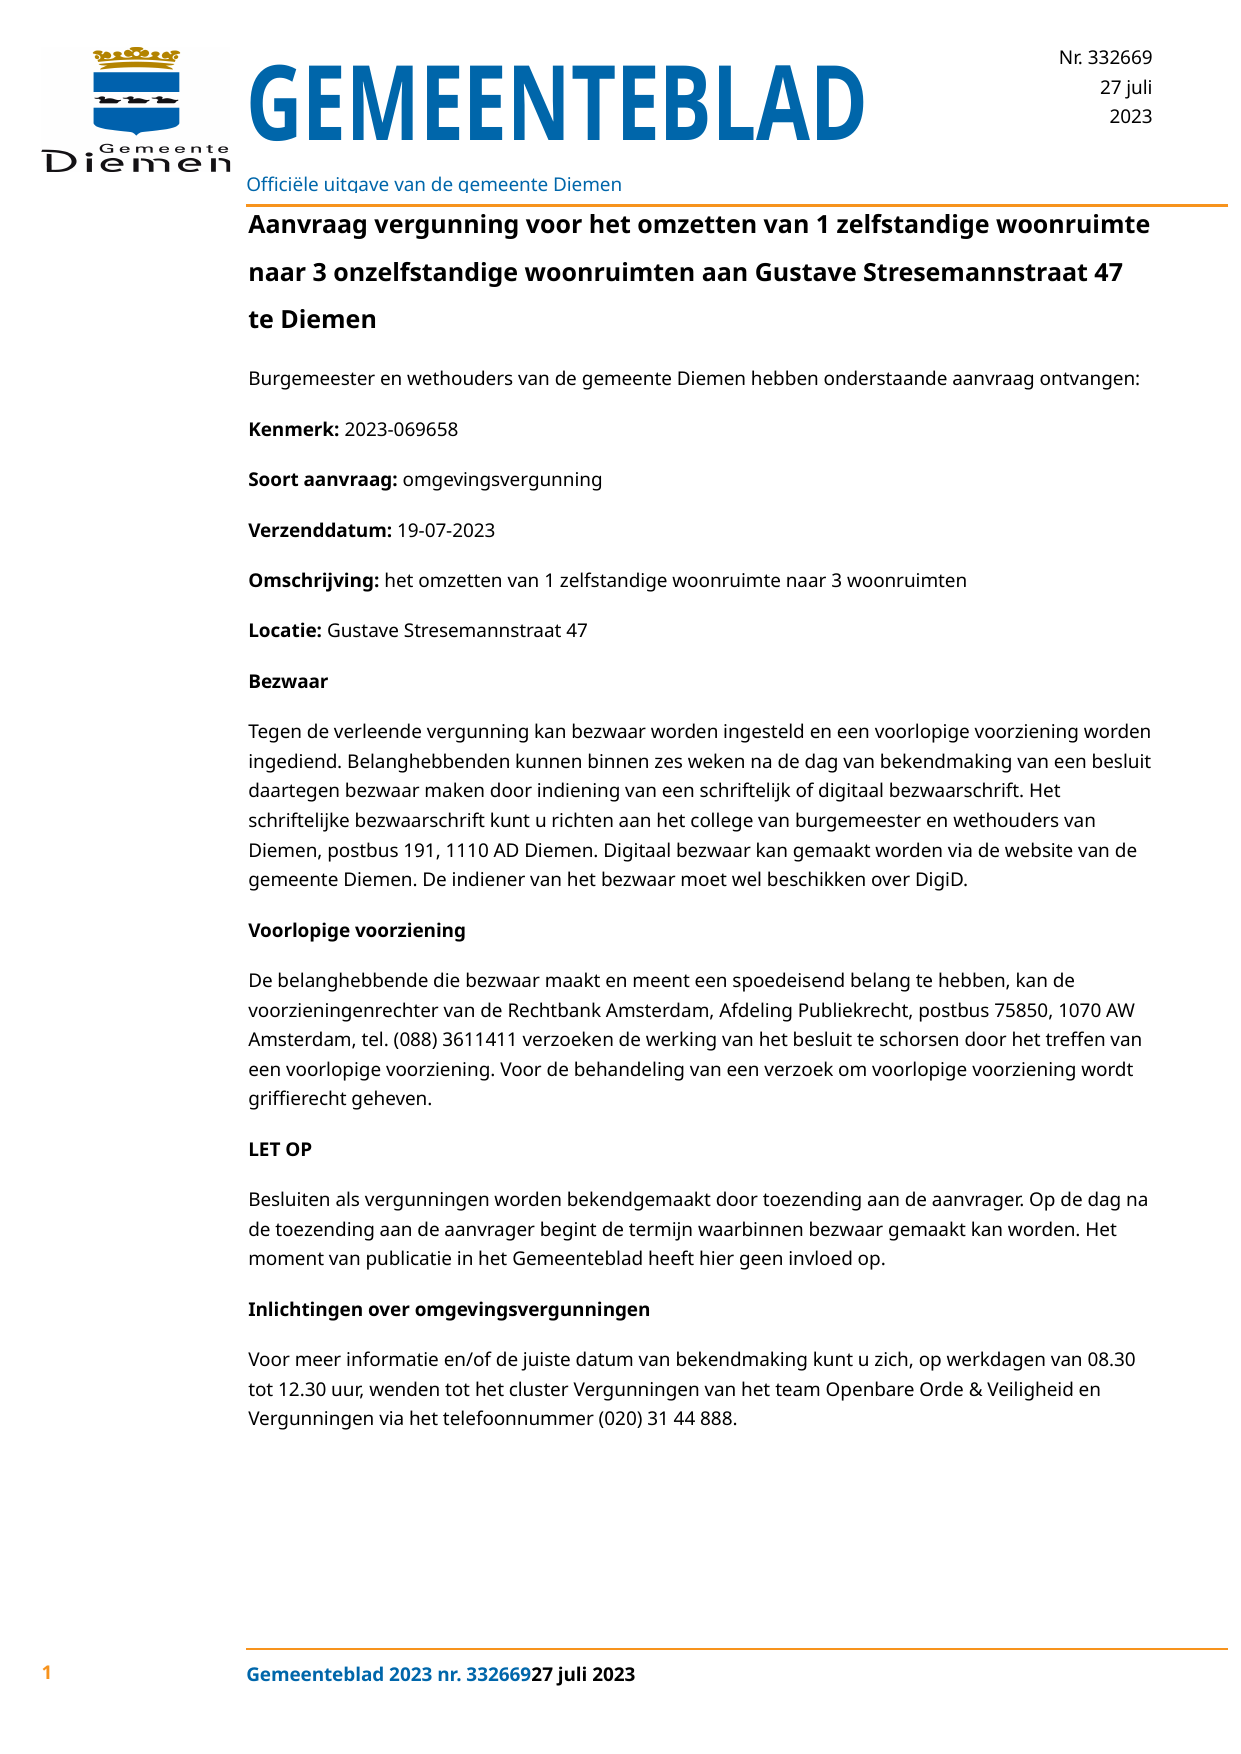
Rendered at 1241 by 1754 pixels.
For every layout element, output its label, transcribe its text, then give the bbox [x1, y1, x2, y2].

text Besluiten als vergunningen worden bekendgemaakt door toezending aan de aanvrager. Op de dag na de toezending aan de aanvrager begint de termijn waarbinnen bezwaar gemaakt kan worden. Het moment van publicatie in het Gemeenteblad heeft hier geen invloed op. [248, 1186, 1152, 1271]
text Kenmerk: 2023-069658 [248, 416, 1152, 442]
text Tegen de verleende vergunning kan bezwaar worden ingesteld en een voorlopige voorziening worden ingediend. Belanghebbenden kunnen binnen zes weken na de dag van bekendmaking van een besluit daartegen bezwaar maken door indiening van een schriftelijk of digitaal bezwaarschrift. Het schriftelijke bezwaarschrift kunt u richten aan het college van burgemeester en wethouders van Diemen, postbus 191, 1110 AD Diemen. Digitaal bezwaar kan gemaakt worden via de website van de gemeente Diemen. De indiener van het bezwaar moet wel beschikken over DigiD. [248, 718, 1152, 892]
text De belanghebbende die bezwaar maakt en meent een spoedeisend belang te hebben, kan de voorzieningenrechter van de Rechtbank Amsterdam, Afdeling Publiekrecht, postbus 75850, 1070 AW Amsterdam, tel. (088) 3611411 verzoeken de werking van het besluit te schorsen door het treffen van een voorlopige voorziening. Voor de behandeling van een verzoek om voorlopige voorziening wordt griffierecht geheven. [248, 967, 1152, 1111]
text Omschrijving: het omzetten van 1 zelfstandige woonruimte naar 3 woonruimten [248, 567, 1152, 593]
text Voorlopige voorziening [248, 917, 1152, 942]
text Voor meer informatie en/of de juiste datum van bekendmaking kunt u zich, op werkdagen van 08.30 tot 12.30 uur, wenden tot het cluster Vergunningen van het team Openbare Orde & Veiligheid en Vergunningen via het telefoonnummer (020) 31 44 888. [248, 1346, 1152, 1431]
text Locatie: Gustave Stresemannstraat 47 [248, 618, 1152, 643]
text Aanvraag vergunning voor het omzetten van 1 zelfstandige woonruimte naar 3 onzelfstandige woonruimten aan Gustave Stresemannstraat 47 te Diemen [248, 207, 1152, 336]
text Bezwaar [248, 668, 1152, 694]
text Soort aanvraag: omgevingsvergunning [248, 466, 1152, 492]
text Verzenddatum: 19-07-2023 [248, 517, 1152, 542]
picture [41, 47, 231, 172]
text Inlichtingen over omgevingsvergunningen [248, 1296, 1152, 1322]
text Burgemeester en wethouders van de gemeente Diemen hebben onderstaande aanvraag ontvangen: [248, 366, 1152, 391]
text LET OP [248, 1136, 1152, 1162]
